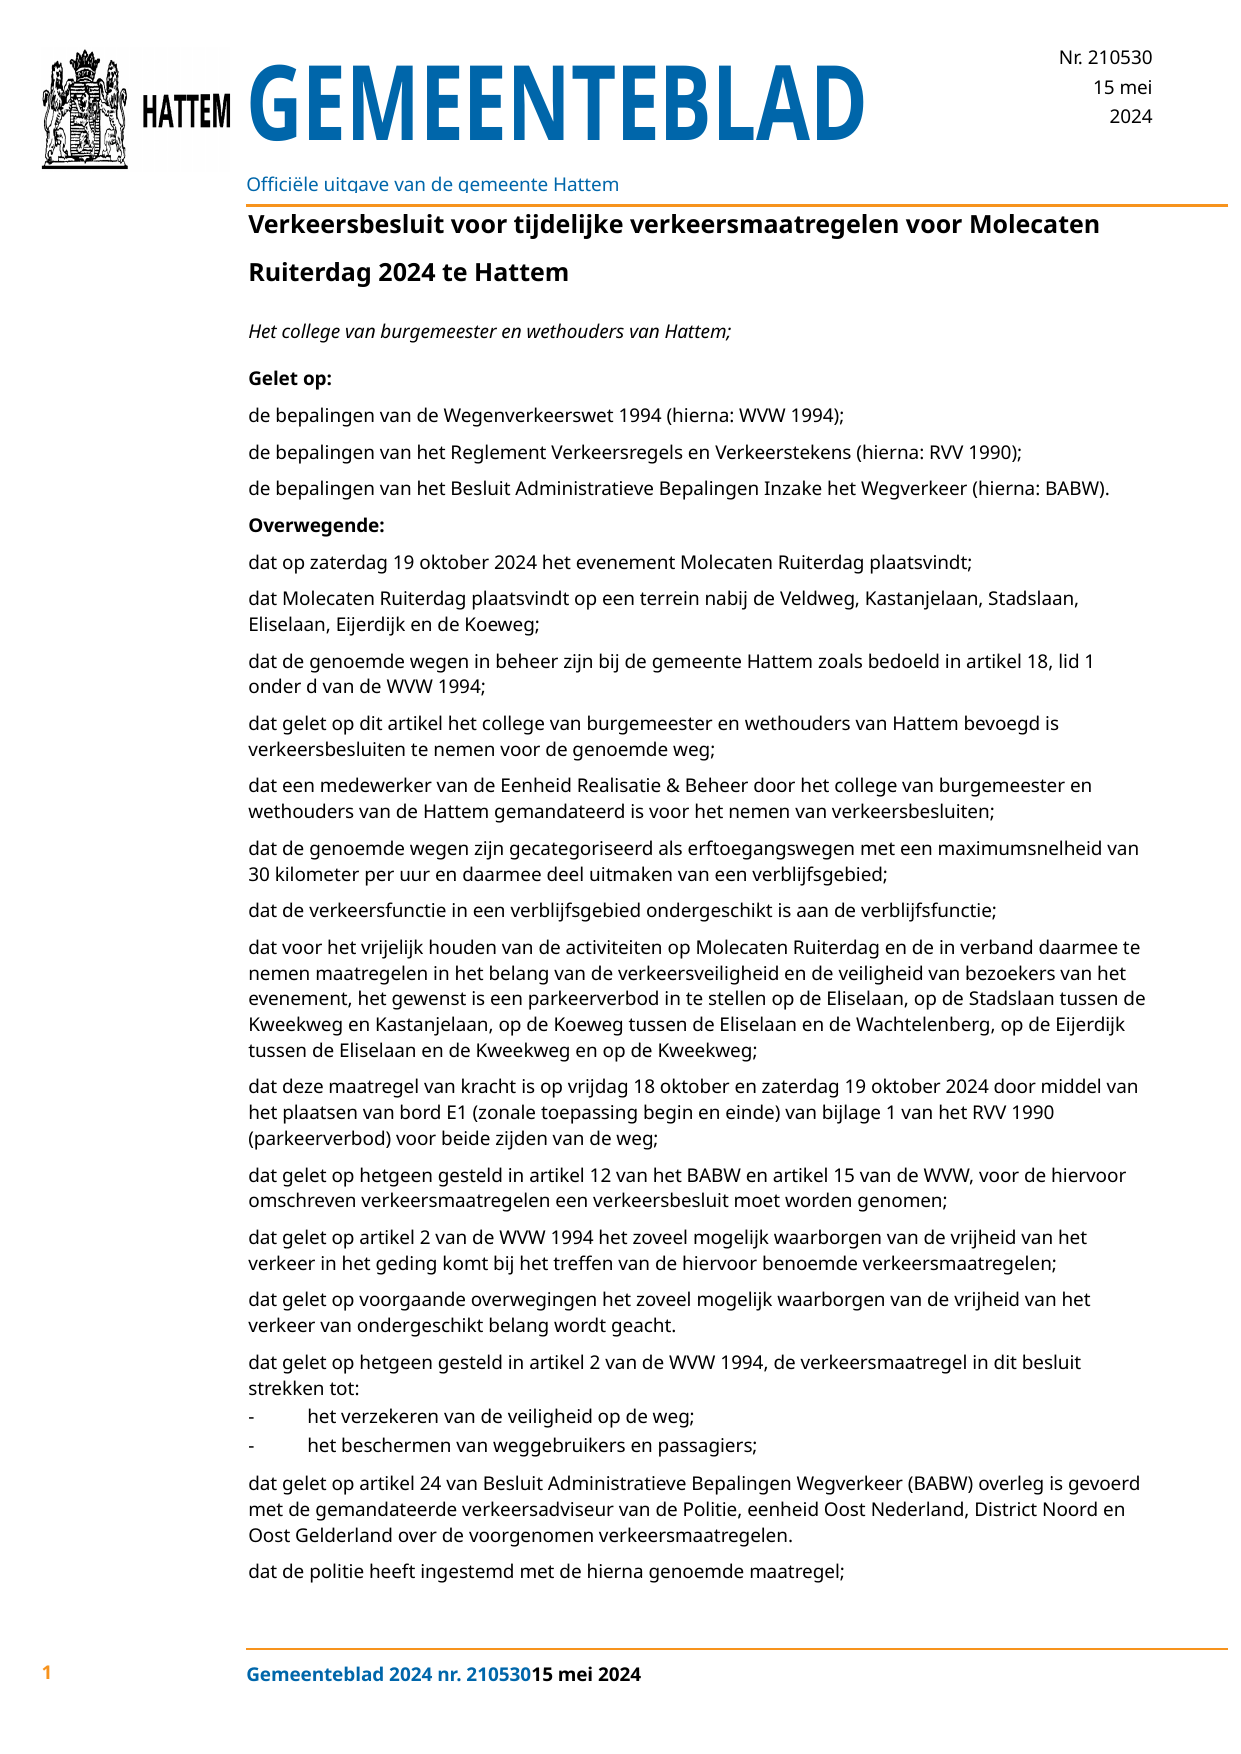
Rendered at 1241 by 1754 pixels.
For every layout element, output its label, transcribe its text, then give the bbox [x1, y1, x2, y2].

list het verzekeren van de veiligheid op de weg; [248, 1403, 1152, 1429]
text dat de politie heeft ingestemd met de hierna genoemde maatregel; [248, 1559, 1152, 1584]
text dat de verkeersfunctie in een verblijfsgebied ondergeschikt is aan de verblijfsfunctie; [248, 897, 1152, 923]
text dat gelet op dit artikel het college van burgemeester en wethouders van Hattem bevoegd is verkeersbesluiten te nemen voor de genoemde weg; [248, 710, 1152, 762]
text dat Molecaten Ruiterdag plaatsvindt op een terrein nabij de Veldweg, Kastanjelaan, Stadslaan, Eliselaan, Eijerdijk en de Koeweg; [248, 586, 1152, 637]
text dat gelet op artikel 2 van de WVW 1994 het zoveel mogelijk waarborgen van de vrijheid van het verkeer in het geding komt bij het treffen van de hiervoor benoemde verkeersmaatregelen; [248, 1224, 1152, 1276]
text Het college van burgemeester en wethouders van Hattem; [248, 318, 1152, 344]
text dat gelet op artikel 24 van Besluit Administratieve Bepalingen Wegverkeer (BABW) overleg is gevoerd met de gemandateerde verkeersadviseur van de Politie, eenheid Oost Nederland, District Noord en Oost Gelderland over de voorgenomen verkeersmaatregelen. [248, 1471, 1152, 1548]
text dat op zaterdag 19 oktober 2024 het evenement Molecaten Ruiterdag plaatsvindt; [248, 549, 1152, 574]
text Verkeersbesluit voor tijdelijke verkeersmaatregelen voor Molecaten Ruiterdag 2024 te Hattem [248, 207, 1152, 288]
text dat voor het vrijelijk houden van de activiteiten op Molecaten Ruiterdag en de in verband daarmee te nemen maatregelen in het belang van de verkeersveiligheid en de veiligheid van bezoekers van het evenement, het gewenst is een parkeerverbod in te stellen op de Eliselaan, op de Stadslaan tussen de Kweekweg en Kastanjelaan, op de Koeweg tussen de Eliselaan en de Wachtelenberg, op de Eijerdijk tussen de Eliselaan en de Kweekweg en op de Kweekweg; [248, 934, 1152, 1063]
list het beschermen van weggebruikers en passagiers; [248, 1433, 1152, 1458]
picture [41, 47, 231, 172]
text Overwegende: [248, 512, 1152, 538]
text Gelet op: [248, 366, 1152, 391]
text dat de genoemde wegen in beheer zijn bij de gemeente Hattem zoals bedoeld in artikel 18, lid 1 onder d van de WVW 1994; [248, 648, 1152, 699]
text dat een medewerker van de Eenheid Realisatie & Beheer door het college van burgemeester en wethouders van de Hattem gemandateerd is voor het nemen van verkeersbesluiten; [248, 773, 1152, 824]
text dat gelet op hetgeen gesteld in artikel 12 van het BABW en artikel 15 van de WVW, voor de hiervoor omschreven verkeersmaatregelen een verkeersbesluit moet worden genomen; [248, 1162, 1152, 1213]
text de bepalingen van het Reglement Verkeersregels en Verkeerstekens (hierna: RVV 1990); [248, 439, 1152, 464]
text de bepalingen van het Besluit Administratieve Bepalingen Inzake het Wegverkeer (hierna: BABW). [248, 476, 1152, 501]
text dat gelet op hetgeen gesteld in artikel 2 van de WVW 1994, de verkeersmaatregel in dit besluit strekken tot: [248, 1349, 1152, 1401]
text de bepalingen van de Wegenverkeerswet 1994 (hierna: WVW 1994); [248, 402, 1152, 428]
text dat deze maatregel van kracht is op vrijdag 18 oktober en zaterdag 19 oktober 2024 door middel van het plaatsen van bord E1 (zonale toepassing begin en einde) van bijlage 1 van het RVV 1990 (parkeerverbod) voor beide zijden van de weg; [248, 1074, 1152, 1151]
text dat gelet op voorgaande overwegingen het zoveel mogelijk waarborgen van de vrijheid van het verkeer van ondergeschikt belang wordt geacht. [248, 1287, 1152, 1338]
text dat de genoemde wegen zijn gecategoriseerd als erftoegangswegen met een maximumsnelheid van 30 kilometer per uur en daarmee deel uitmaken van een verblijfsgebied; [248, 835, 1152, 887]
